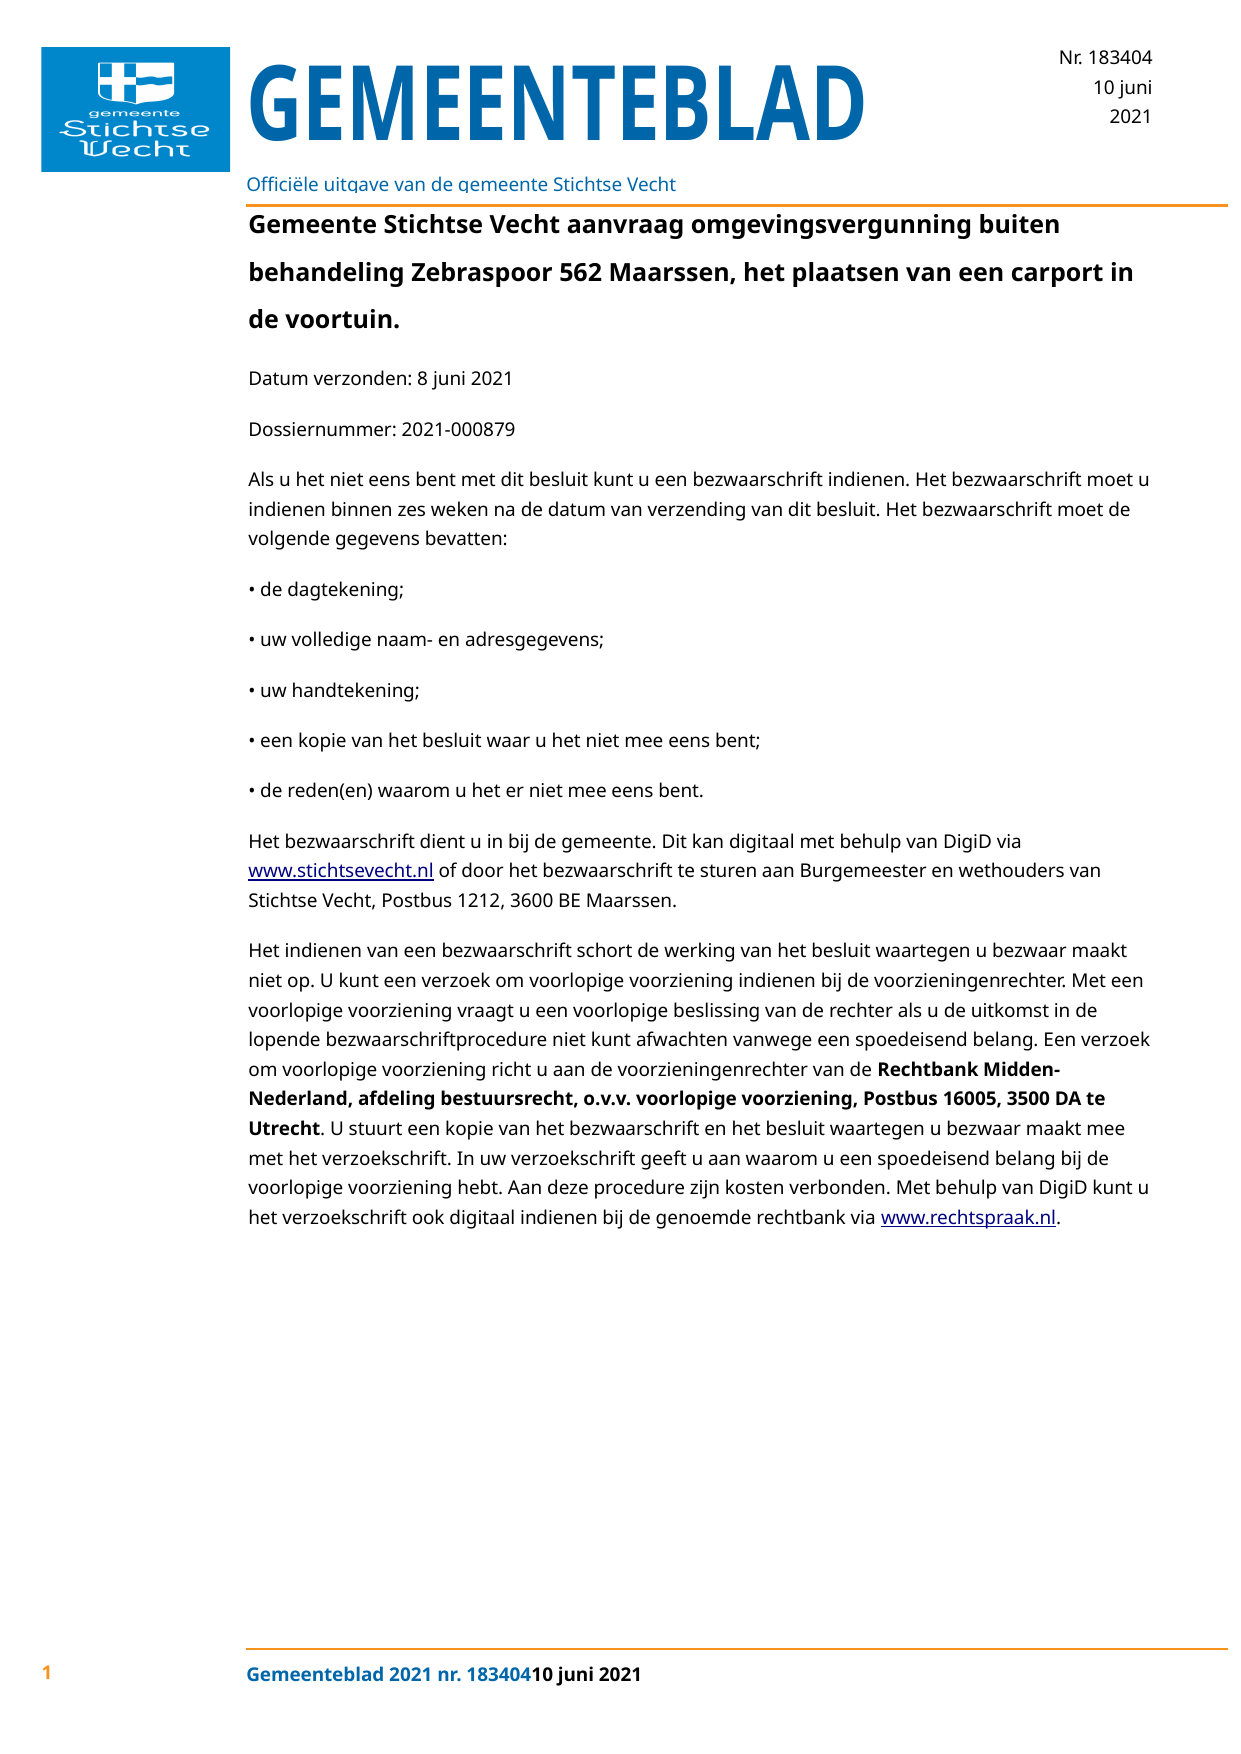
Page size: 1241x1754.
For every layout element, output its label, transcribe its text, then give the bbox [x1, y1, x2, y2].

text • uw volledige naam- en adresgegevens; [248, 626, 1152, 652]
text Dossiernummer: 2021-000879 [248, 416, 1152, 442]
text • een kopie van het besluit waar u het niet mee eens bent; [248, 727, 1152, 753]
text • uw handtekening; [248, 677, 1152, 702]
text • de reden(en) waarom u het er niet mee eens bent. [248, 778, 1152, 803]
picture [99, 63, 135, 101]
text Het bezwaarschrift dient u in bij de gemeente. Dit kan digitaal met behulp van DigiD via www.stichtsevecht.nl of door het bezwaarschrift te sturen aan Burgemeester en wethouders van Stichtse Vecht, Postbus 1212, 3600 BE Maarssen. [248, 828, 1152, 913]
picture [137, 63, 174, 103]
text • de dagtekening; [248, 576, 1152, 602]
text Gemeente Stichtse Vecht aanvraag omgevingsvergunning buiten behandeling Zebraspoor 562 Maarssen, het plaatsen van een carport in de voortuin. [248, 207, 1152, 336]
text Het indienen van een bezwaarschrift schort de werking van het besluit waartegen u bezwaar maakt niet op. U kunt een verzoek om voorlopige voorziening indienen bij de voorzieningenrechter. Met een voorlopige voorziening vraagt u een voorlopige beslissing van de rechter als u de uitkomst in de lopende bezwaarschriftprocedure niet kunt afwachten vanwege een spoedeisend belang. Een verzoek om voorlopige voorziening richt u aan de voorzieningenrechter van de Rechtbank Midden-Nederland, afdeling bestuursrecht, o.v.v. voorlopige voorziening, Postbus 16005, 3500 DA te Utrecht. U stuurt een kopie van het bezwaarschrift en het besluit waartegen u bezwaar maakt mee met het verzoekschrift. In uw verzoekschrift geeft u aan waarom u een spoedeisend belang bij de voorlopige voorziening hebt. Aan deze procedure zijn kosten verbonden. Met behulp van DigiD kunt u het verzoekschrift ook digitaal indienen bij de genoemde rechtbank via www.rechtspraak.nl. [248, 938, 1152, 1229]
text Als u het niet eens bent met dit besluit kunt u een bezwaarschrift indienen. Het bezwaarschrift moet u indienen binnen zes weken na de datum van verzending van dit besluit. Het bezwaarschrift moet de volgende gegevens bevatten: [248, 466, 1152, 551]
text Datum verzonden: 8 juni 2021 [248, 366, 1152, 391]
